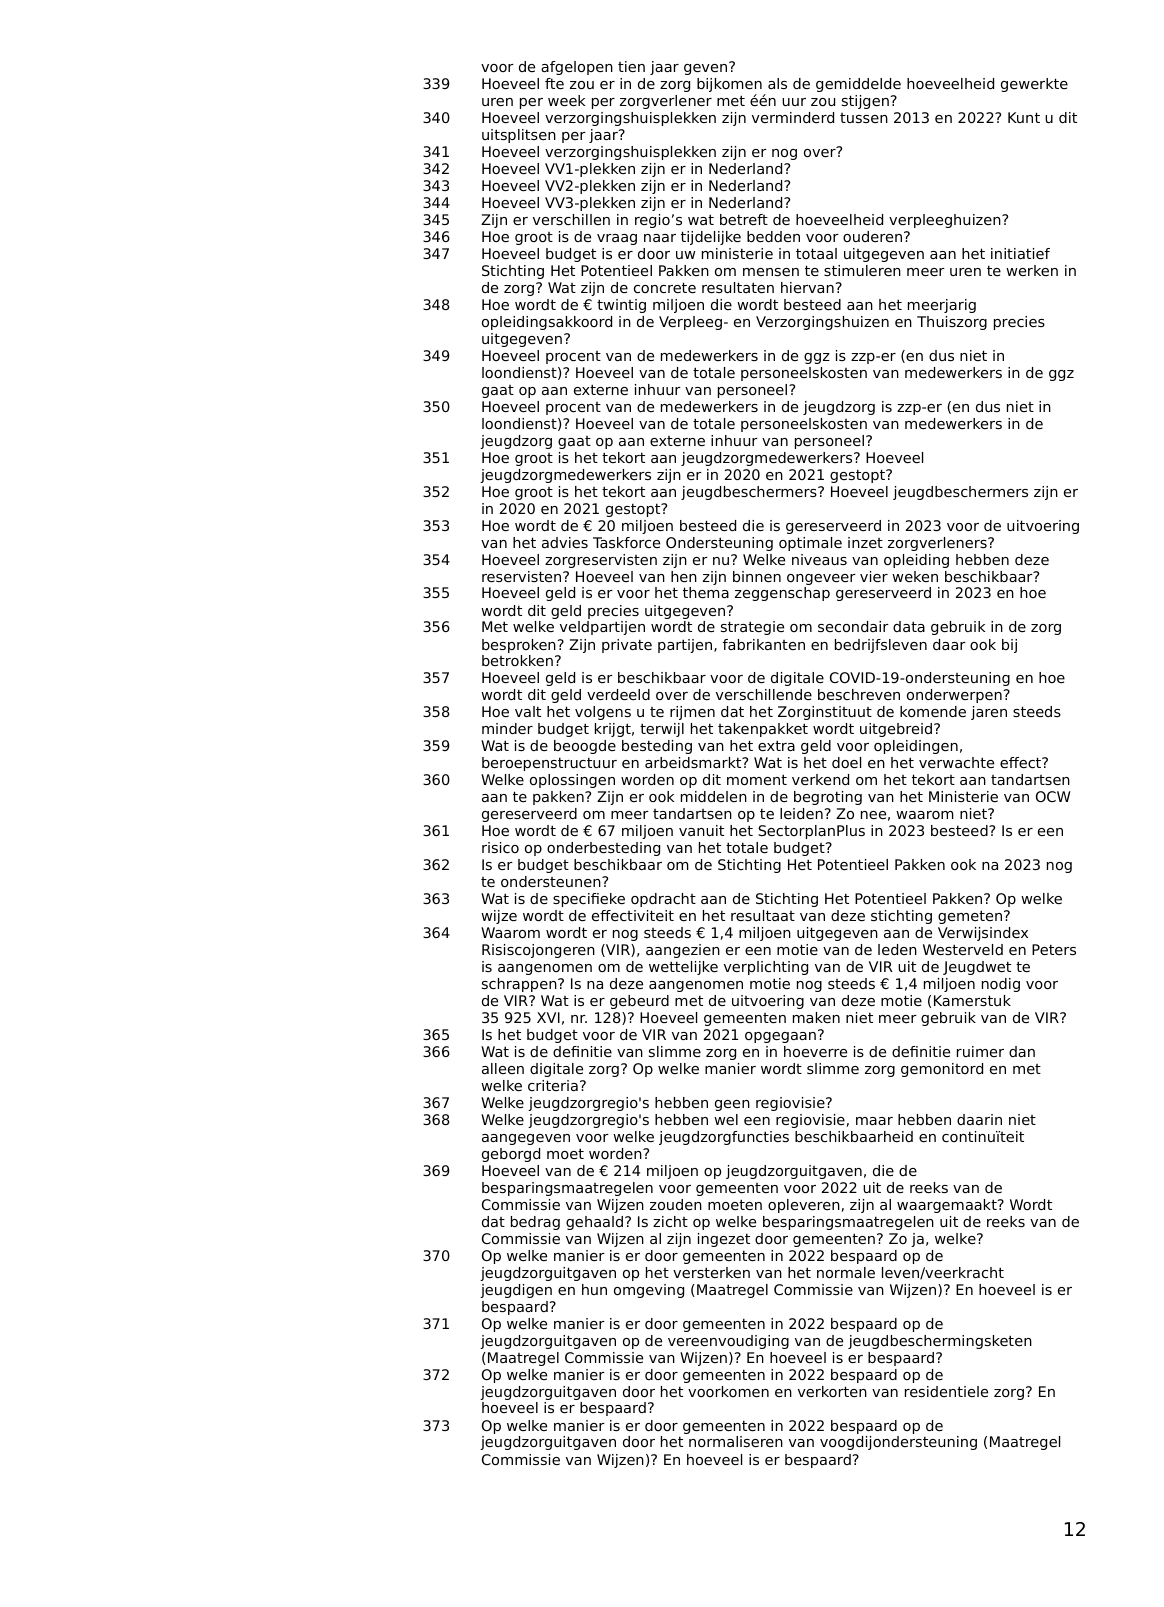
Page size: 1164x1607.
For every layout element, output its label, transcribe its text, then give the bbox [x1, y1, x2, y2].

table_cell Hoe wordt de € twintig miljoen die wordt besteed aan het meerjarig opleidingsakkoord in de Verpleeg- en Verzorgingshuizen en Thuiszorg precies uitgegeven? [475, 297, 1087, 348]
table_cell 344 [422, 195, 475, 212]
table_cell Hoeveel procent van de medewerkers in de ggz is zzp-er (en dus niet in loondienst)? Hoeveel van de totale personeelskosten van medewerkers in de ggz gaat op aan externe inhuur van personeel? [475, 348, 1087, 399]
table_cell 356 [422, 619, 475, 670]
table_cell 368 [422, 1112, 475, 1163]
table_cell Wat is de definitie van slimme zorg en in hoeverre is de definitie ruimer dan alleen digitale zorg? Op welke manier wordt slimme zorg gemonitord en met welke criteria? [475, 1044, 1087, 1095]
table_cell 372 [422, 1366, 475, 1417]
table_cell Hoeveel verzorgingshuisplekken zijn verminderd tussen 2013 en 2022? Kunt u dit uitsplitsen per jaar? [475, 110, 1087, 144]
table_cell 352 [422, 484, 475, 517]
table_cell Hoeveel procent van de medewerkers in de jeugdzorg is zzp-er (en dus niet in loondienst)? Hoeveel van de totale personeelskosten van medewerkers in de jeugdzorg gaat op aan externe inhuur van personeel? [475, 399, 1087, 449]
table_cell 354 [422, 551, 475, 585]
table_cell Hoe wordt de € 67 miljoen vanuit het SectorplanPlus in 2023 besteed? Is er een risico op onderbesteding van het totale budget? [475, 823, 1087, 857]
table_cell 347 [422, 246, 475, 297]
table_cell 345 [422, 212, 475, 229]
table_cell 342 [422, 161, 475, 178]
table_cell Hoeveel VV1-plekken zijn er in Nederland? [475, 161, 1087, 178]
table_cell Op welke manier is er door gemeenten in 2022 bespaard op de jeugdzorguitgaven op het versterken van het normale leven/veerkracht jeugdigen en hun omgeving (Maatregel Commissie van Wijzen)? En hoeveel is er bespaard? [475, 1248, 1087, 1316]
table_cell Zijn er verschillen in regio’s wat betreft de hoeveelheid verpleeghuizen? [475, 212, 1087, 229]
table_cell 371 [422, 1316, 475, 1366]
table_cell 349 [422, 348, 475, 399]
table_cell Hoe valt het volgens u te rijmen dat het Zorginstituut de komende jaren steeds minder budget krijgt, terwijl het takenpakket wordt uitgebreid? [475, 704, 1087, 738]
table_cell Met welke veldpartijen wordt de strategie om secondair data gebruik in de zorg besproken? Zijn private partijen, fabrikanten en bedrijfsleven daar ook bij betrokken? [475, 619, 1087, 670]
table_cell Op welke manier is er door gemeenten in 2022 bespaard op de jeugdzorguitgaven door het voorkomen en verkorten van residentiele zorg? En hoeveel is er bespaard? [475, 1366, 1087, 1417]
table_cell 364 [422, 925, 475, 1027]
table_cell Hoeveel van de € 214 miljoen op jeugdzorguitgaven, die de besparingsmaatregelen voor gemeenten voor 2022 uit de reeks van de Commissie van Wijzen zouden moeten opleveren, zijn al waargemaakt? Wordt dat bedrag gehaald? Is zicht op welke besparingsmaatregelen uit de reeks van de Commissie van Wijzen al zijn ingezet door gemeenten? Zo ja, welke? [475, 1163, 1087, 1248]
table_cell Hoeveel verzorgingshuisplekken zijn er nog over? [475, 144, 1087, 161]
table_cell 363 [422, 891, 475, 925]
table_cell 353 [422, 518, 475, 551]
table_cell 350 [422, 399, 475, 449]
table_cell 369 [422, 1163, 475, 1248]
table_cell Hoeveel budget is er door uw ministerie in totaal uitgegeven aan het initiatief Stichting Het Potentieel Pakken om mensen te stimuleren meer uren te werken in de zorg? Wat zijn de concrete resultaten hiervan? [475, 246, 1087, 297]
table_cell Hoe groot is de vraag naar tijdelijke bedden voor ouderen? [475, 229, 1087, 246]
table_cell 357 [422, 670, 475, 704]
table_cell Welke jeugdzorgregio's hebben geen regiovisie? [475, 1095, 1087, 1112]
table_cell 351 [422, 450, 475, 483]
table_cell 346 [422, 229, 475, 246]
table_cell 340 [422, 110, 475, 144]
table_cell Op welke manier is er door gemeenten in 2022 bespaard op de jeugdzorguitgaven op de vereenvoudiging van de jeugdbeschermingsketen (Maatregel Commissie van Wijzen)? En hoeveel is er bespaard? [475, 1316, 1087, 1366]
table_cell Hoeveel fte zou er in de zorg bijkomen als de gemiddelde hoeveelheid gewerkte uren per week per zorgverlener met één uur zou stijgen? [475, 76, 1087, 110]
table_cell 361 [422, 823, 475, 857]
table_cell 360 [422, 772, 475, 823]
table_cell Hoeveel geld is er beschikbaar voor de digitale COVID-19-ondersteuning en hoe wordt dit geld verdeeld over de verschillende beschreven onderwerpen? [475, 670, 1087, 704]
table_cell 373 [422, 1418, 475, 1468]
table_cell Wat is de beoogde besteding van het extra geld voor opleidingen, beroepenstructuur en arbeidsmarkt? Wat is het doel en het verwachte effect? [475, 738, 1087, 772]
table_cell 365 [422, 1027, 475, 1044]
table_cell 348 [422, 297, 475, 348]
table_cell Hoe groot is het tekort aan jeugdzorgmedewerkers? Hoeveel jeugdzorgmedewerkers zijn er in 2020 en 2021 gestopt? [475, 450, 1087, 483]
table_cell voor de afgelopen tien jaar geven? [475, 59, 1087, 76]
table_cell 367 [422, 1095, 475, 1112]
table_cell Welke oplossingen worden op dit moment verkend om het tekort aan tandartsen aan te pakken? Zijn er ook middelen in de begroting van het Ministerie van OCW gereserveerd om meer tandartsen op te leiden? Zo nee, waarom niet? [475, 772, 1087, 823]
table_cell 358 [422, 704, 475, 738]
table_cell Wat is de specifieke opdracht aan de Stichting Het Potentieel Pakken? Op welke wijze wordt de effectiviteit en het resultaat van deze stichting gemeten? [475, 891, 1087, 925]
table_cell Hoeveel VV3-plekken zijn er in Nederland? [475, 195, 1087, 212]
table_cell Waarom wordt er nog steeds € 1,4 miljoen uitgegeven aan de Verwijsindex Risiscojongeren (VIR), aangezien er een motie van de leden Westerveld en Peters is aangenomen om de wettelijke verplichting van de VIR uit de Jeugdwet te schrappen? Is na deze aangenomen motie nog steeds € 1,4 miljoen nodig voor de VIR? Wat is er gebeurd met de uitvoering van deze motie (Kamerstuk 35 925 XVI, nr. 128)? Hoeveel gemeenten maken niet meer gebruik van de VIR? [475, 925, 1087, 1027]
table_cell Is er budget beschikbaar om de Stichting Het Potentieel Pakken ook na 2023 nog te ondersteunen? [475, 857, 1087, 891]
table_cell Hoeveel zorgreservisten zijn er nu? Welke niveaus van opleiding hebben deze reservisten? Hoeveel van hen zijn binnen ongeveer vier weken beschikbaar? [475, 551, 1087, 585]
table_cell Hoeveel VV2-plekken zijn er in Nederland? [475, 178, 1087, 195]
table_cell Hoe groot is het tekort aan jeugdbeschermers? Hoeveel jeugdbeschermers zijn er in 2020 en 2021 gestopt? [475, 484, 1087, 517]
table_cell Is het budget voor de VIR van 2021 opgegaan? [475, 1027, 1087, 1044]
table_cell Hoeveel geld is er voor het thema zeggenschap gereserveerd in 2023 en hoe wordt dit geld precies uitgegeven? [475, 585, 1087, 619]
table_cell Welke jeugdzorgregio's hebben wel een regiovisie, maar hebben daarin niet aangegeven voor welke jeugdzorgfuncties beschikbaarheid en continuïteit geborgd moet worden? [475, 1112, 1087, 1163]
table_cell [422, 59, 475, 76]
table_cell Hoe wordt de € 20 miljoen besteed die is gereserveerd in 2023 voor de uitvoering van het advies Taskforce Ondersteuning optimale inzet zorgverleners? [475, 518, 1087, 551]
table_cell 366 [422, 1044, 475, 1095]
table_cell 362 [422, 857, 475, 891]
table_cell 339 [422, 76, 475, 110]
table_cell 343 [422, 178, 475, 195]
table_cell 370 [422, 1248, 475, 1316]
table_cell 341 [422, 144, 475, 161]
table_cell 355 [422, 585, 475, 619]
table_cell Op welke manier is er door gemeenten in 2022 bespaard op de jeugdzorguitgaven door het normaliseren van voogdijondersteuning (Maatregel Commissie van Wijzen)? En hoeveel is er bespaard? [475, 1418, 1087, 1468]
table_cell 359 [422, 738, 475, 772]
